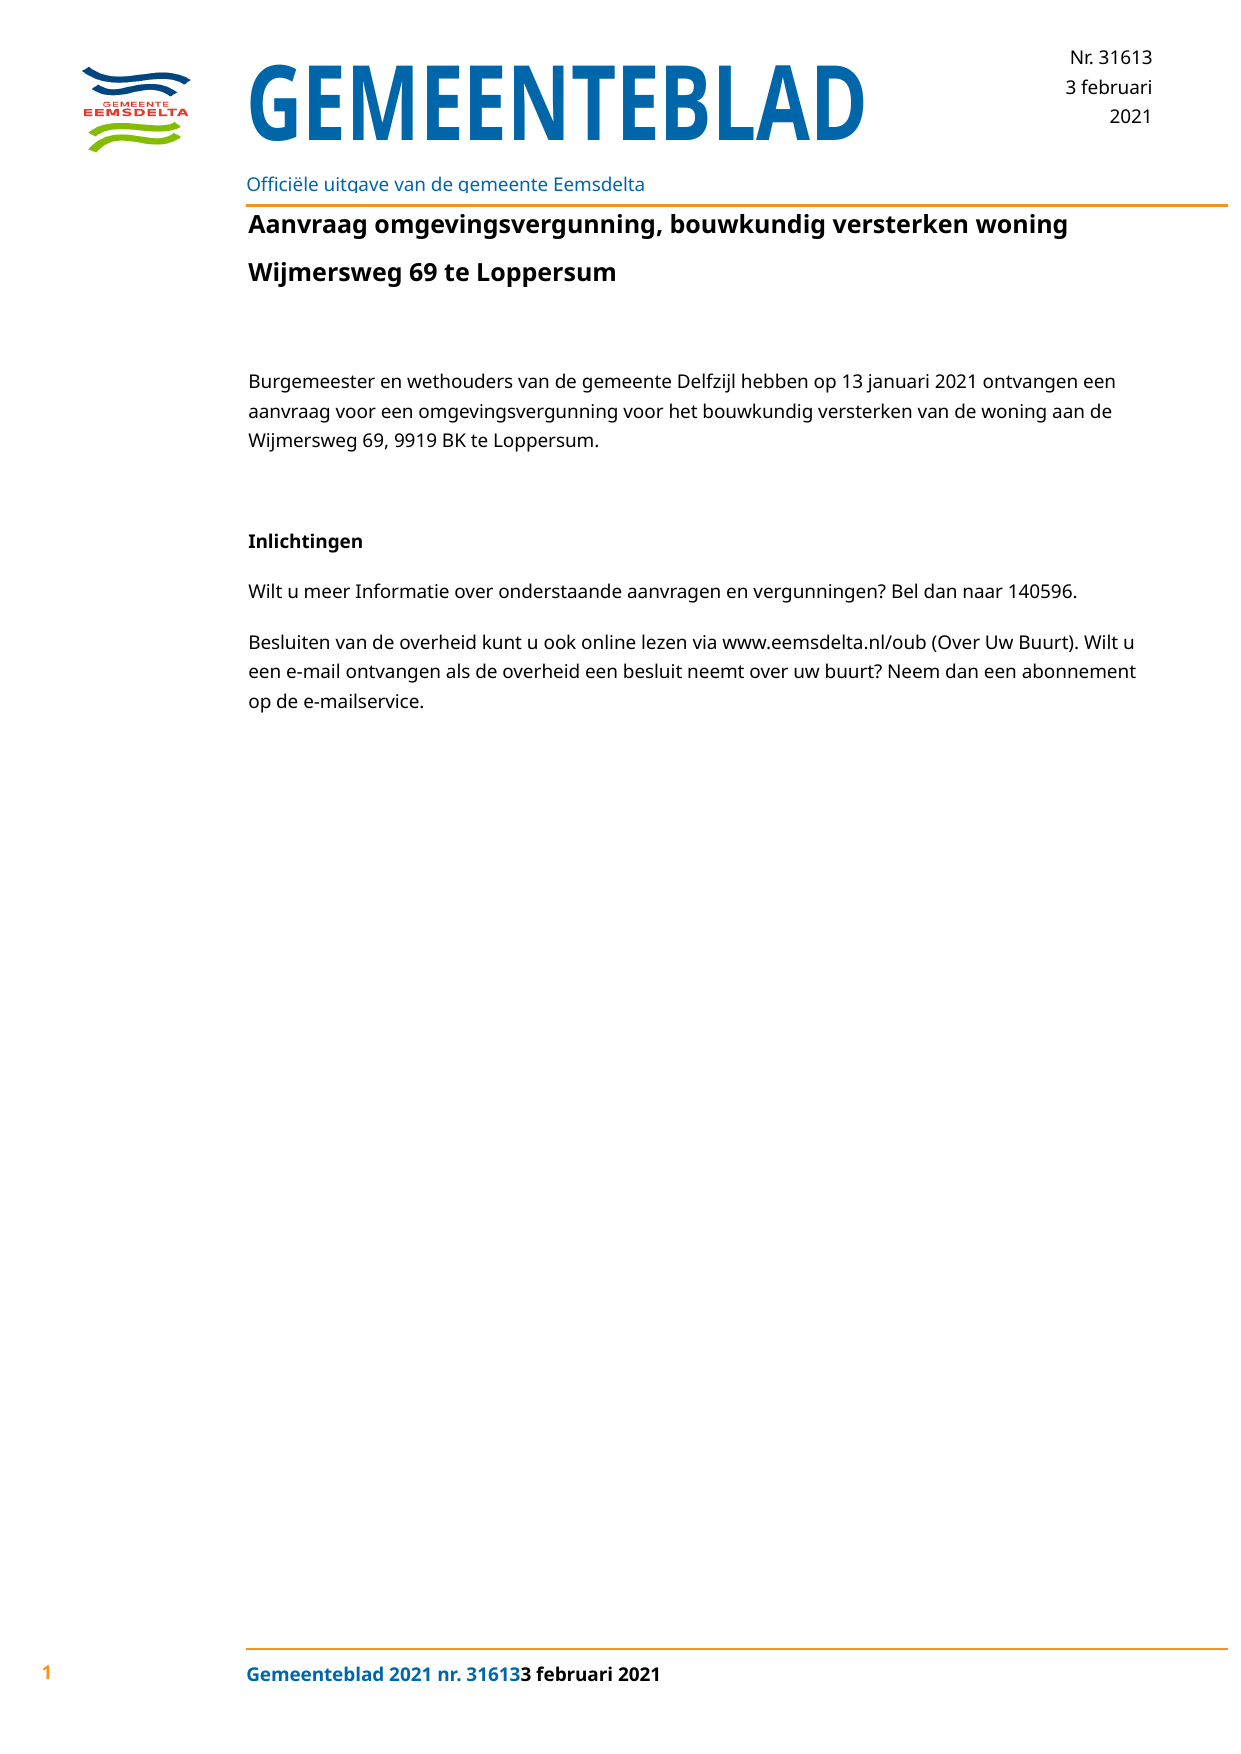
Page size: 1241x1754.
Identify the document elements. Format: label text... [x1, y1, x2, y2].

text Burgemeester en wethouders van de gemeente Delfzijl hebben op 13 januari 2021 ontvangen een aanvraag voor een omgevingsvergunning voor het bouwkundig versterken van de woning aan de Wijmersweg 69, 9919 BK te Loppersum. [248, 368, 1152, 453]
text Aanvraag omgevingsvergunning, bouwkundig versterken woning Wijmersweg 69 te Loppersum [248, 207, 1152, 288]
text Besluiten van de overheid kunt u ook online lezen via www.eemsdelta.nl/oub (Over Uw Buurt). Wilt u een e-mail ontvangen als de overheid een besluit neemt over uw buurt? Neem dan een abonnement op de e-mailservice. [248, 629, 1152, 714]
text Wilt u meer Informatie over onderstaande aanvragen en vergunningen? Bel dan naar 140596. [248, 579, 1152, 604]
picture [41, 47, 231, 172]
text Inlichtingen [248, 528, 1152, 554]
